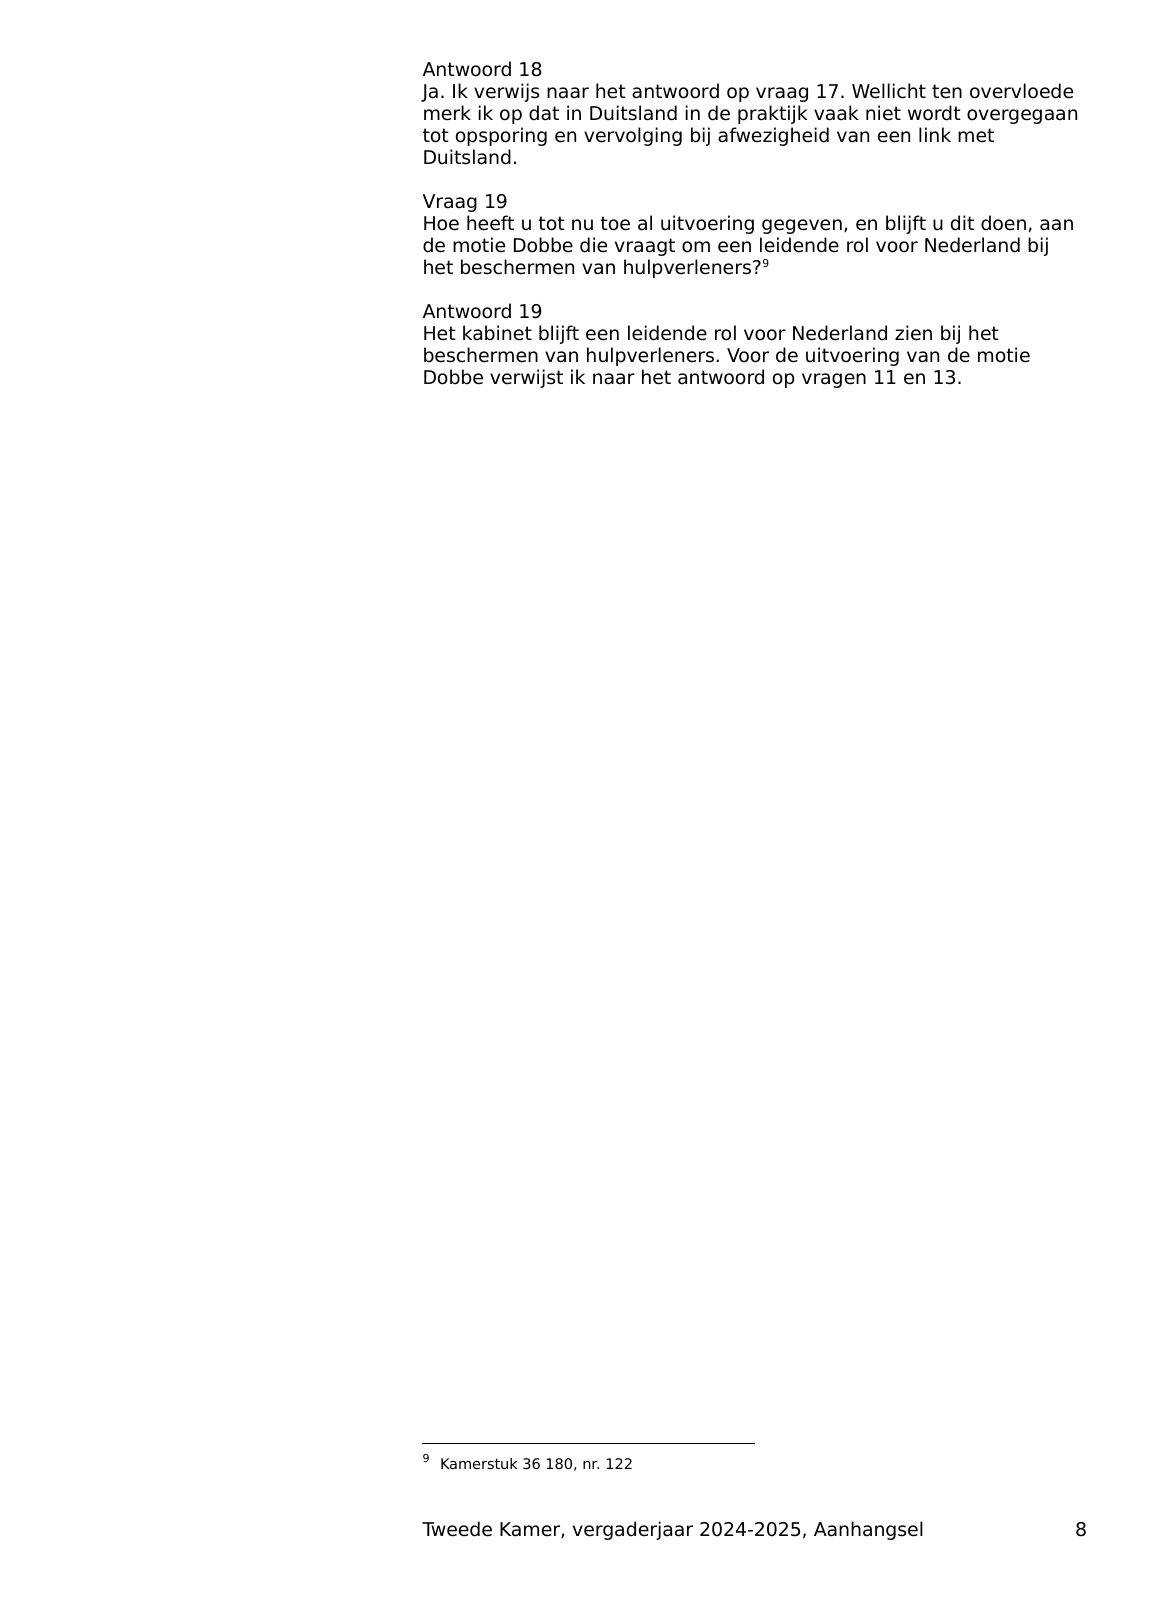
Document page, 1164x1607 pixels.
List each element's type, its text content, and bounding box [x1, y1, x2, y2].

text Antwoord 19 [422, 301, 1087, 323]
text Antwoord 18 [422, 59, 1087, 81]
text Kamerstuk 36 180, nr. 122 [422, 1452, 1087, 1474]
text Vraag 19 [422, 191, 1087, 213]
text Het kabinet blijft een leidende rol voor Nederland zien bij het beschermen van hulpverleners. Voor de uitvoering van de motie Dobbe verwijst ik naar het antwoord op vragen 11 en 13. [422, 323, 1087, 389]
text Hoe heeft u tot nu toe al uitvoering gegeven, en blijft u dit doen, aan de motie Dobbe die vraagt om een leidende rol voor Nederland bij het beschermen van hulpverleners? [422, 213, 1087, 279]
text Ja. Ik verwijs naar het antwoord op vraag 17. Wellicht ten overvloede merk ik op dat in Duitsland in de praktijk vaak niet wordt overgegaan tot opsporing en vervolging bij afwezigheid van een link met Duitsland. [422, 81, 1087, 169]
